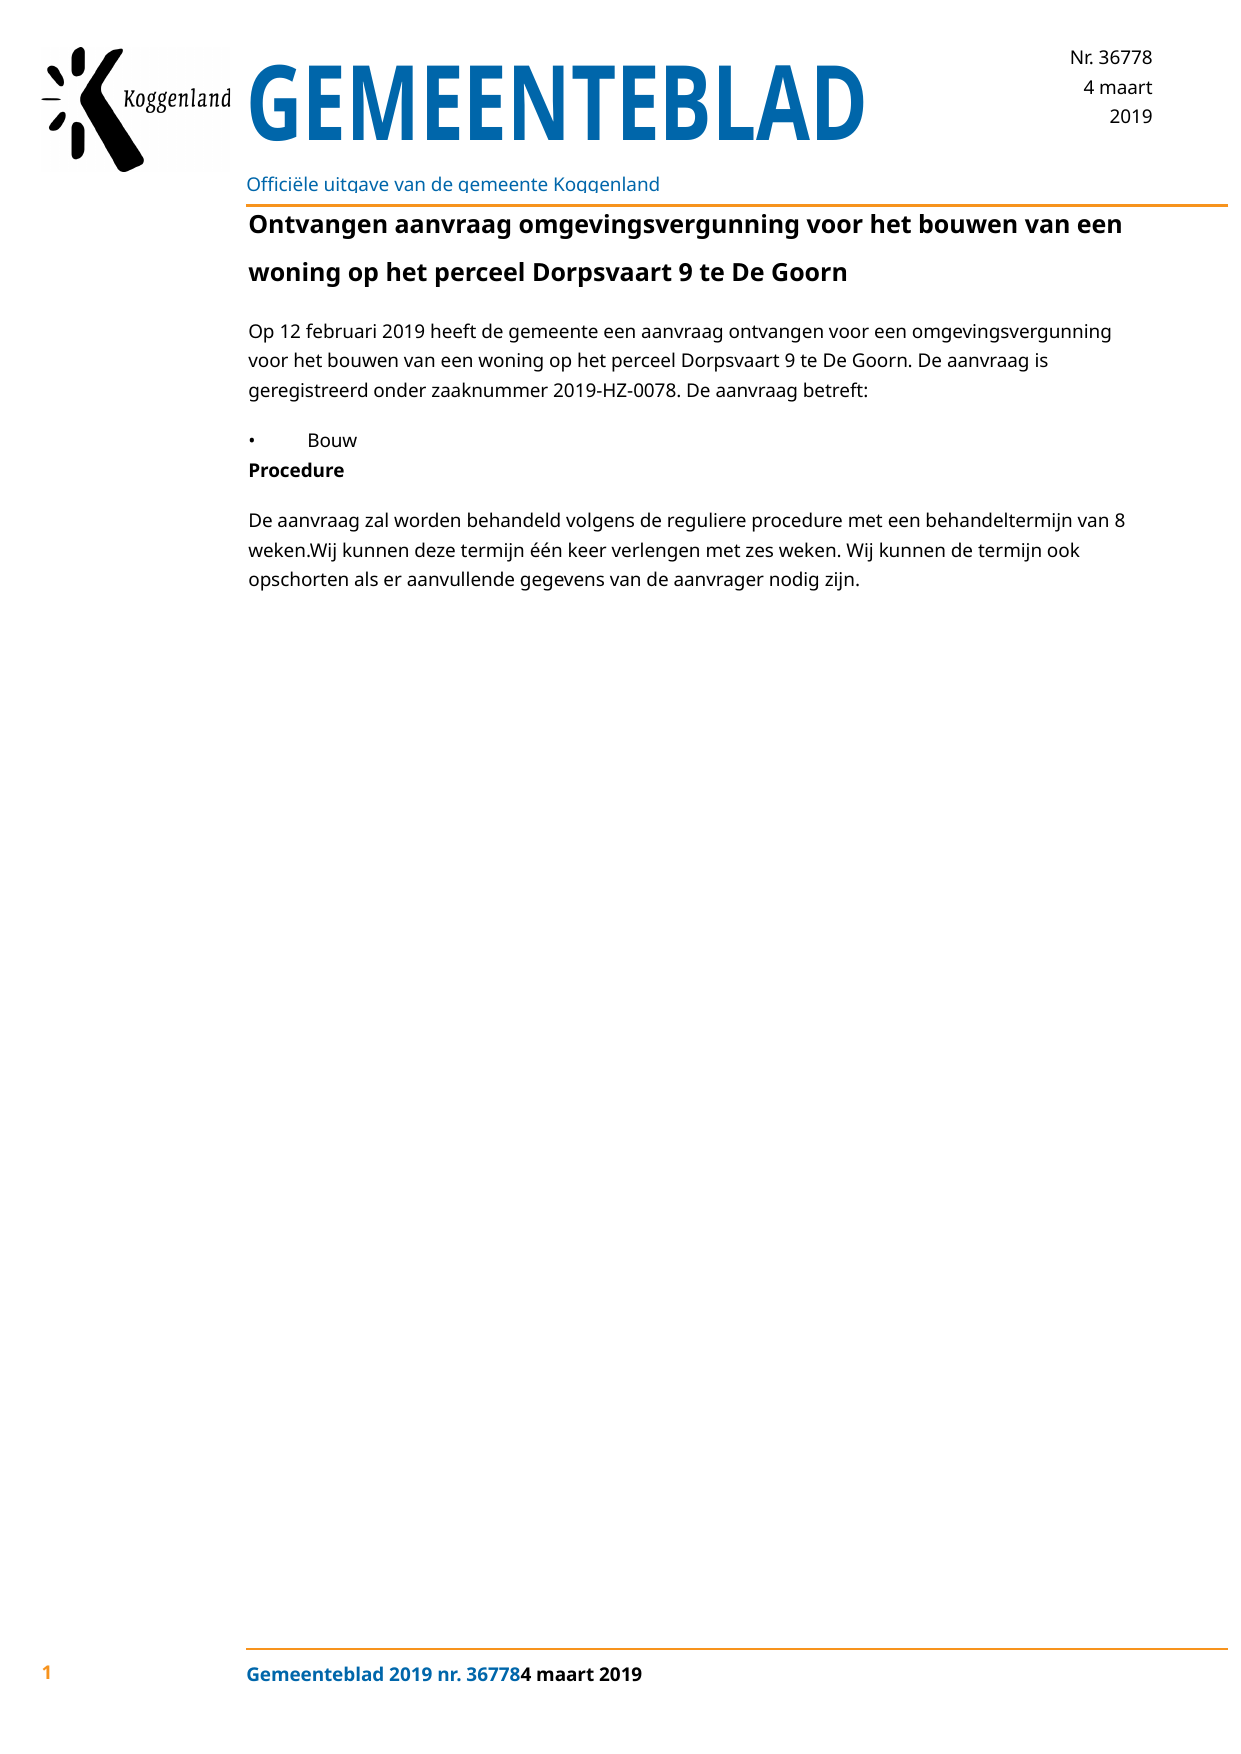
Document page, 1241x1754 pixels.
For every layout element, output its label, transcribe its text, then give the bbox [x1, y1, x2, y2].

text Ontvangen aanvraag omgevingsvergunning voor het bouwen van een woning op het perceel Dorpsvaart 9 te De Goorn [248, 207, 1152, 288]
list Bouw [248, 427, 1152, 453]
text De aanvraag zal worden behandeld volgens de reguliere procedure met een behandeltermijn van 8 weken.Wij kunnen deze termijn één keer verlengen met zes weken. Wij kunnen de termijn ook opschorten als er aanvullende gegevens van de aanvrager nodig zijn. [248, 507, 1152, 592]
picture [41, 47, 231, 172]
text Procedure [248, 457, 1152, 483]
text Op 12 februari 2019 heeft de gemeente een aanvraag ontvangen voor een omgevingsvergunning voor het bouwen van een woning op het perceel Dorpsvaart 9 te De Goorn. De aanvraag is geregistreerd onder zaaknummer 2019-HZ-0078. De aanvraag betreft: [248, 318, 1152, 403]
